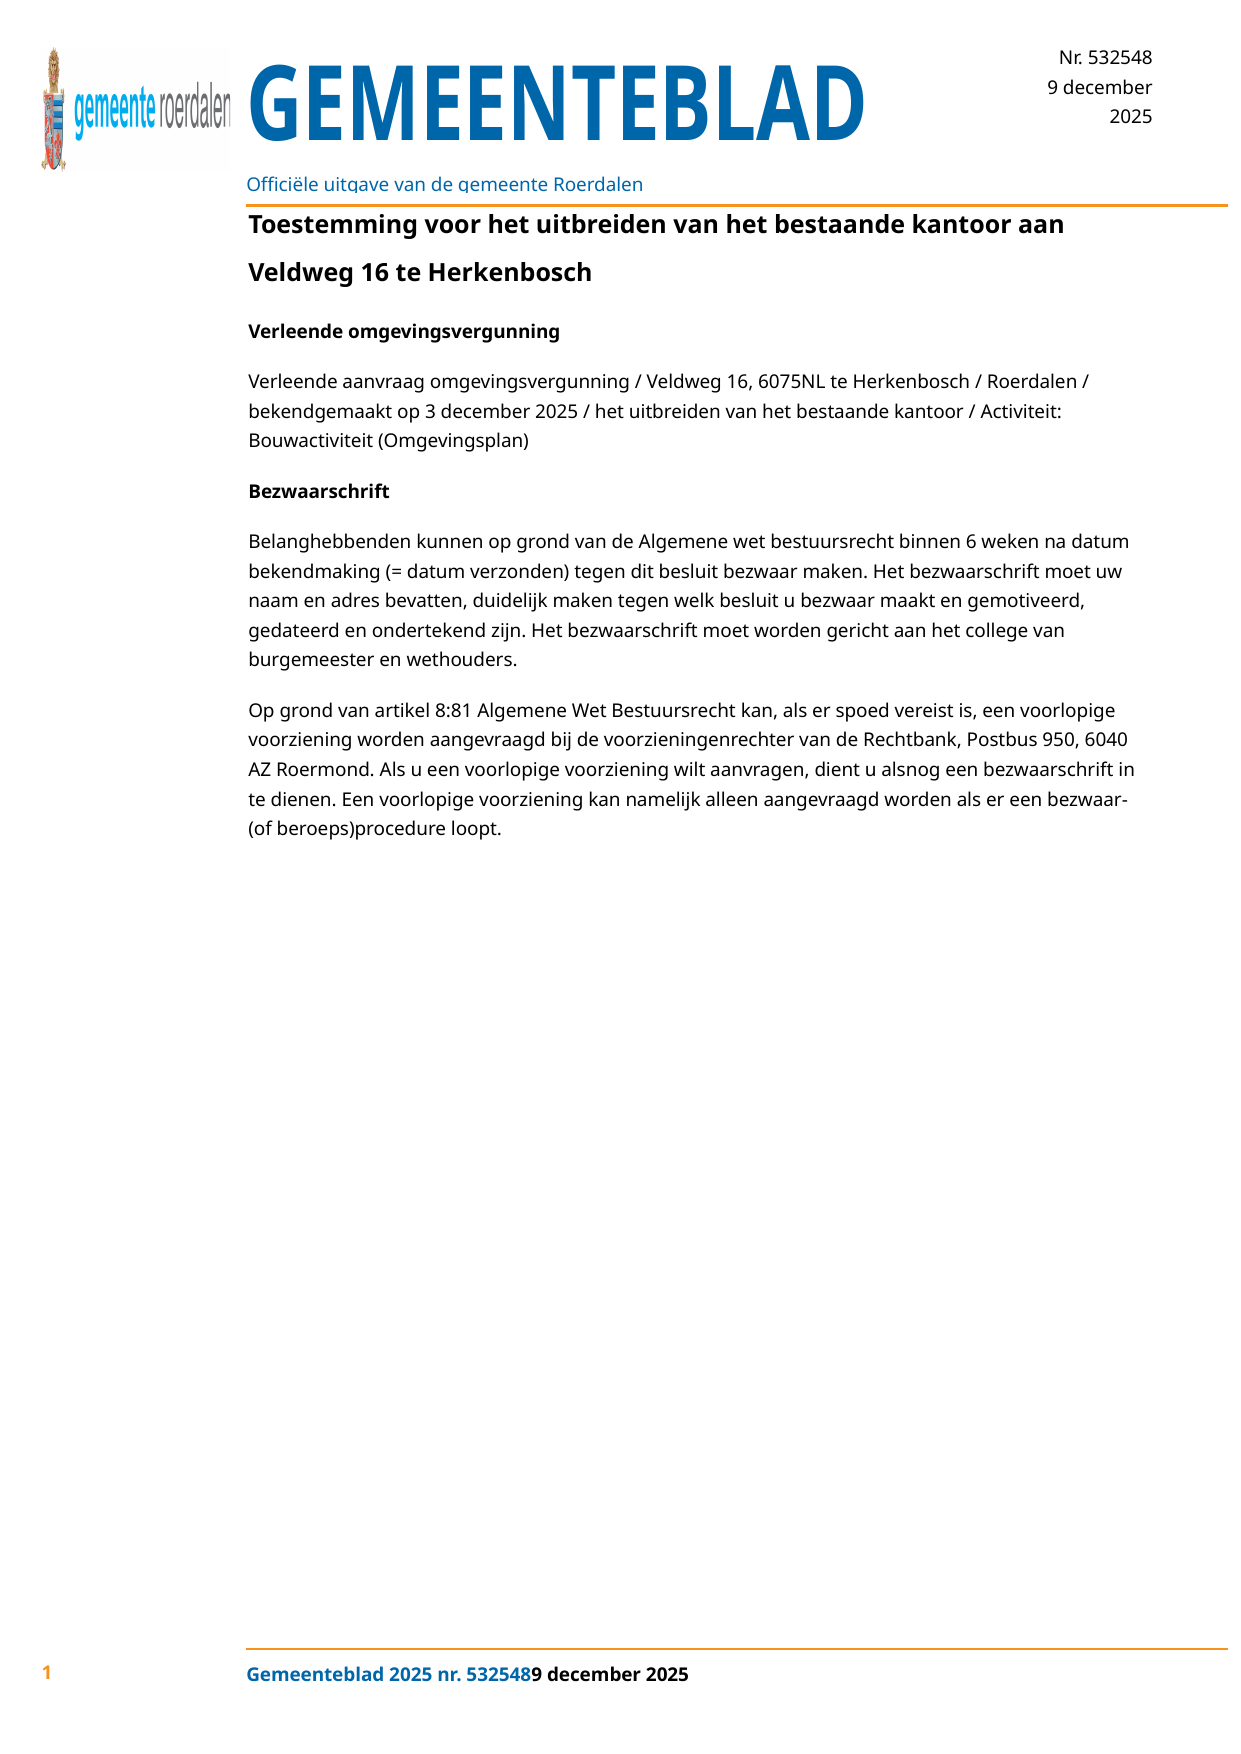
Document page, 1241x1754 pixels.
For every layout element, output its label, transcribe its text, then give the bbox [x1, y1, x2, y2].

text Belanghebbenden kunnen op grond van de Algemene wet bestuursrecht binnen 6 weken na datum bekendmaking (= datum verzonden) tegen dit besluit bezwaar maken. Het bezwaarschrift moet uw naam en adres bevatten, duidelijk maken tegen welk besluit u bezwaar maakt en gemotiveerd, gedateerd en ondertekend zijn. Het bezwaarschrift moet worden gericht aan het college van burgemeester en wethouders. [248, 528, 1152, 672]
text Toestemming voor het uitbreiden van het bestaande kantoor aan Veldweg 16 te Herkenbosch [248, 207, 1152, 288]
picture [41, 47, 231, 172]
text Op grond van artikel 8:81 Algemene Wet Bestuursrecht kan, als er spoed vereist is, een voorlopige voorziening worden aangevraagd bij de voorzieningenrechter van de Rechtbank, Postbus 950, 6040 AZ Roermond. Als u een voorlopige voorziening wilt aanvragen, dient u alsnog een bezwaarschrift in te dienen. Een voorlopige voorziening kan namelijk alleen aangevraagd worden als er een bezwaar- (of beroeps)procedure loopt. [248, 697, 1152, 841]
text Verleende aanvraag omgevingsvergunning / Veldweg 16, 6075NL te Herkenbosch / Roerdalen / bekendgemaakt op 3 december 2025 / het uitbreiden van het bestaande kantoor / Activiteit: Bouwactiviteit (Omgevingsplan) [248, 368, 1152, 453]
text Bezwaarschrift [248, 478, 1152, 504]
text Verleende omgevingsvergunning [248, 318, 1152, 344]
